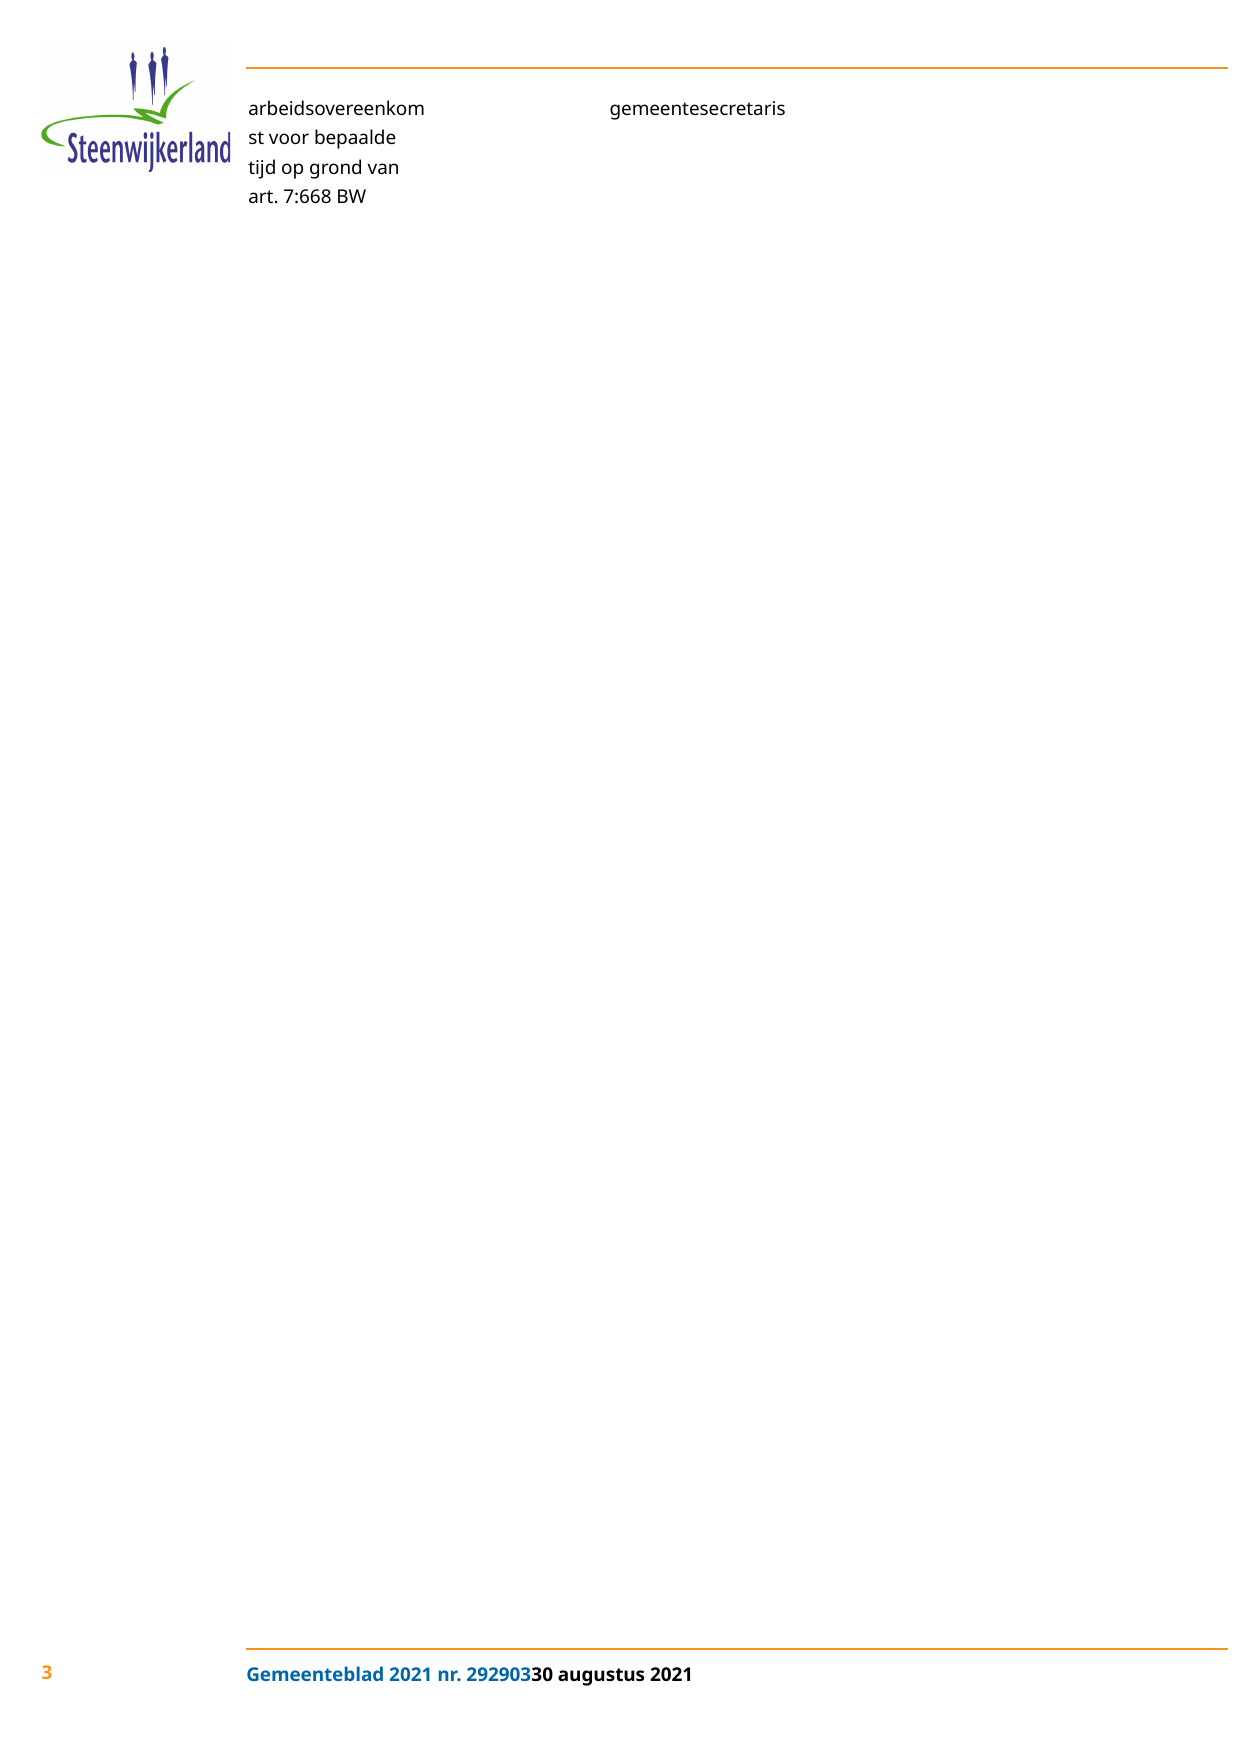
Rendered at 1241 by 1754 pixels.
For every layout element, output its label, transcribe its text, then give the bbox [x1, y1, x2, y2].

table_cell [429, 95, 609, 209]
picture [41, 47, 231, 172]
table_cell gemeentesecretaris [609, 95, 790, 209]
table_cell arbeidsovereenkomst voor bepaalde tijd op grond van art. 7:668 BW [248, 95, 429, 209]
table_cell [971, 95, 1152, 209]
table_cell [790, 95, 971, 209]
